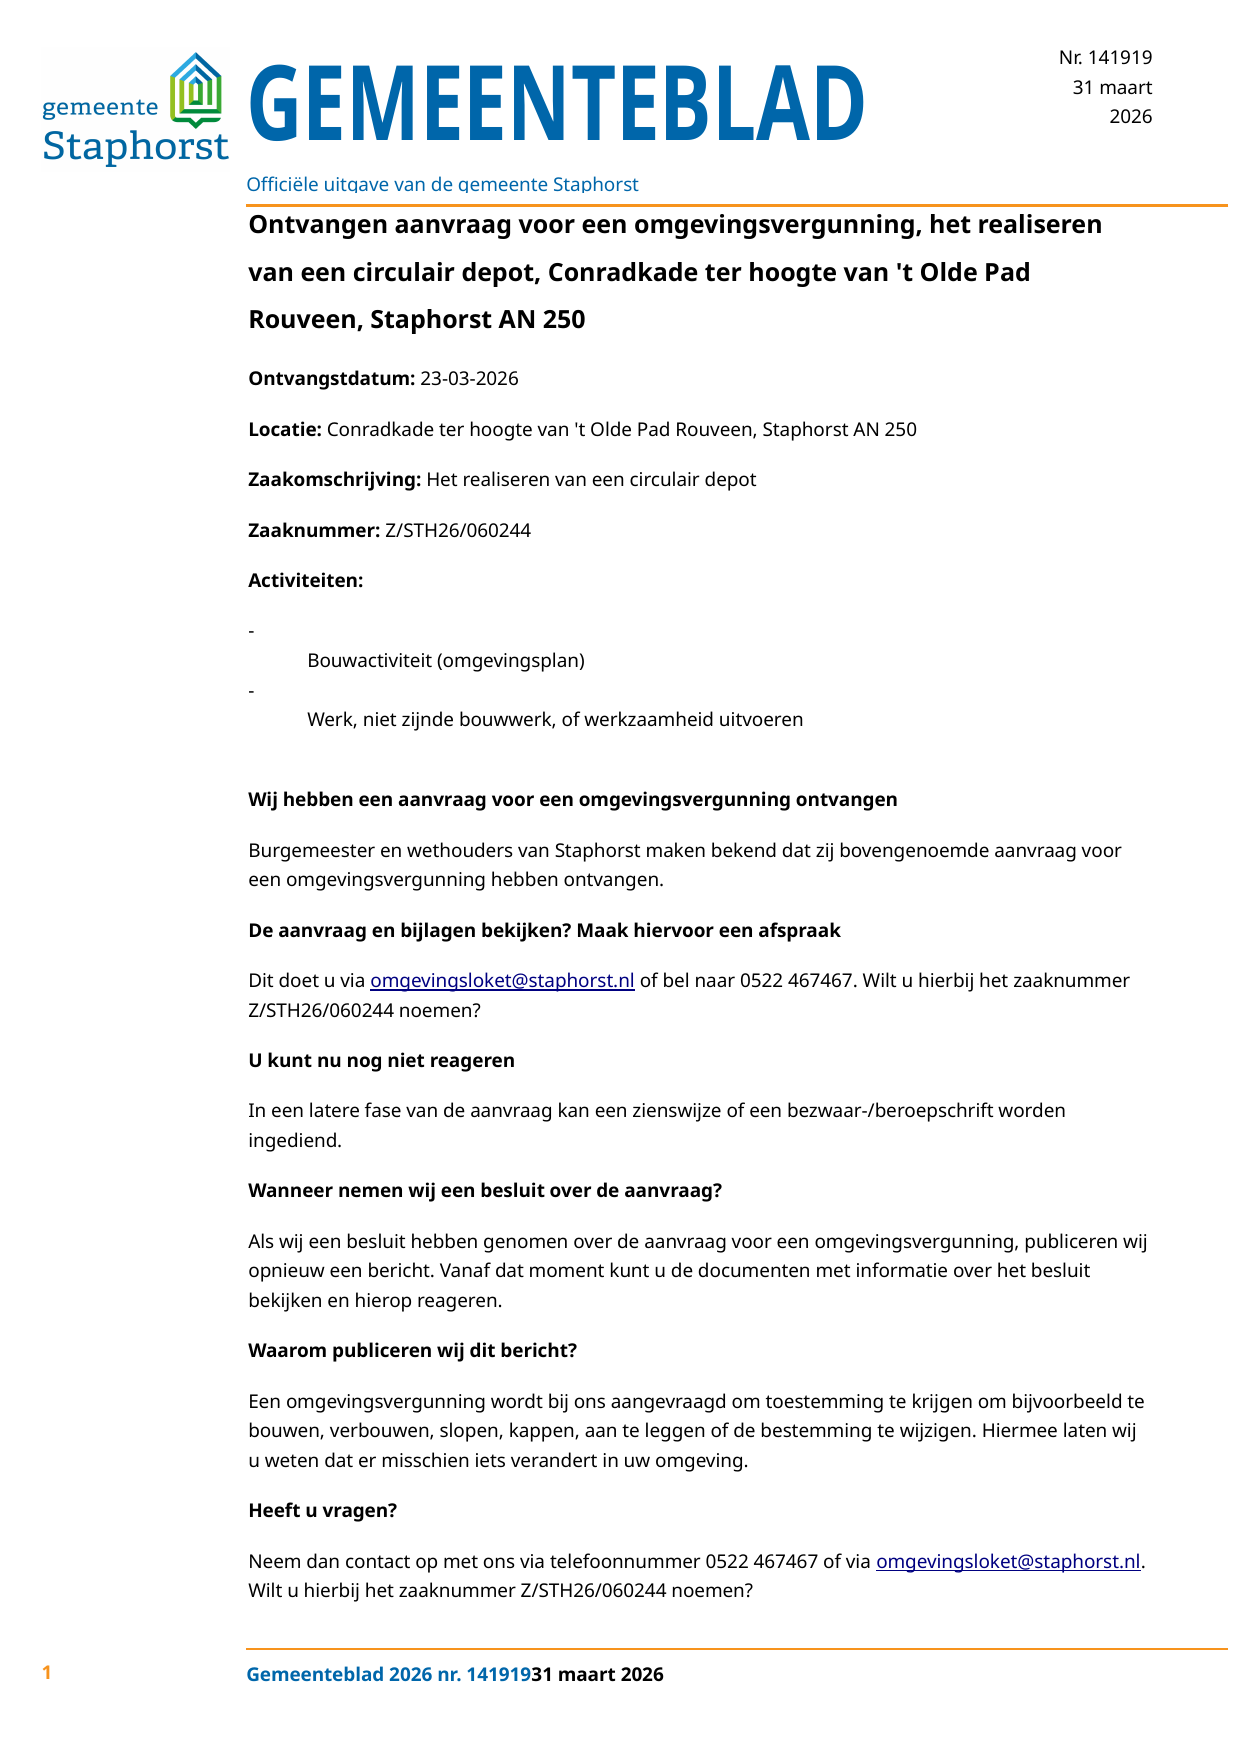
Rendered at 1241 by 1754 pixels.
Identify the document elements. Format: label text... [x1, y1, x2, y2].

text Ontvangen aanvraag voor een omgevingsvergunning, het realiseren van een circulair depot, Conradkade ter hoogte van 't Olde Pad Rouveen, Staphorst AN 250 [248, 207, 1152, 336]
text De aanvraag en bijlagen bekijken? Maak hiervoor een afspraak [248, 917, 1152, 942]
text Wanneer nemen wij een besluit over de aanvraag? [248, 1178, 1152, 1203]
text Locatie: Conradkade ter hoogte van 't Olde Pad Rouveen, Staphorst AN 250 [248, 416, 1152, 442]
text In een latere fase van de aanvraag kan een zienswijze of een bezwaar-/beroepschrift worden ingediend. [248, 1098, 1152, 1153]
text Een omgevingsvergunning wordt bij ons aangevraagd om toestemming te krijgen om bijvoorbeeld te bouwen, verbouwen, slopen, kappen, aan te leggen of de bestemming te wijzigen. Hiermee laten wij u weten dat er misschien iets verandert in uw omgeving. [248, 1388, 1152, 1473]
list Bouwactiviteit (omgevingsplan) [248, 647, 1152, 673]
list Werk, niet zijnde bouwwerk, of werkzaamheid uitvoeren [248, 706, 1152, 732]
text Heeft u vragen? [248, 1498, 1152, 1523]
text Waarom publiceren wij dit bericht? [248, 1338, 1152, 1363]
text Activiteiten: [248, 567, 1152, 593]
text Dit doet u via omgevingsloket@staphorst.nl of bel naar 0522 467467. Wilt u hierbij het zaaknummer Z/STH26/060244 noemen? [248, 967, 1152, 1022]
text Zaakomschrijving: Het realiseren van een circulair depot [248, 466, 1152, 492]
text Ontvangstdatum: 23-03-2026 [248, 366, 1152, 391]
text Burgemeester en wethouders van Staphorst maken bekend dat zij bovengenoemde aanvraag voor een omgevingsvergunning hebben ontvangen. [248, 837, 1152, 892]
text U kunt nu nog niet reageren [248, 1047, 1152, 1073]
text Zaaknummer: Z/STH26/060244 [248, 517, 1152, 542]
picture [41, 47, 231, 172]
text Neem dan contact op met ons via telefoonnummer 0522 467467 of via omgevingsloket@staphorst.nl. Wilt u hierbij het zaaknummer Z/STH26/060244 noemen? [248, 1548, 1152, 1603]
text Wij hebben een aanvraag voor een omgevingsvergunning ontvangen [248, 786, 1152, 812]
text Als wij een besluit hebben genomen over de aanvraag voor een omgevingsvergunning, publiceren wij opnieuw een bericht. Vanaf dat moment kunt u de documenten met informatie over het besluit bekijken en hierop reageren. [248, 1228, 1152, 1313]
